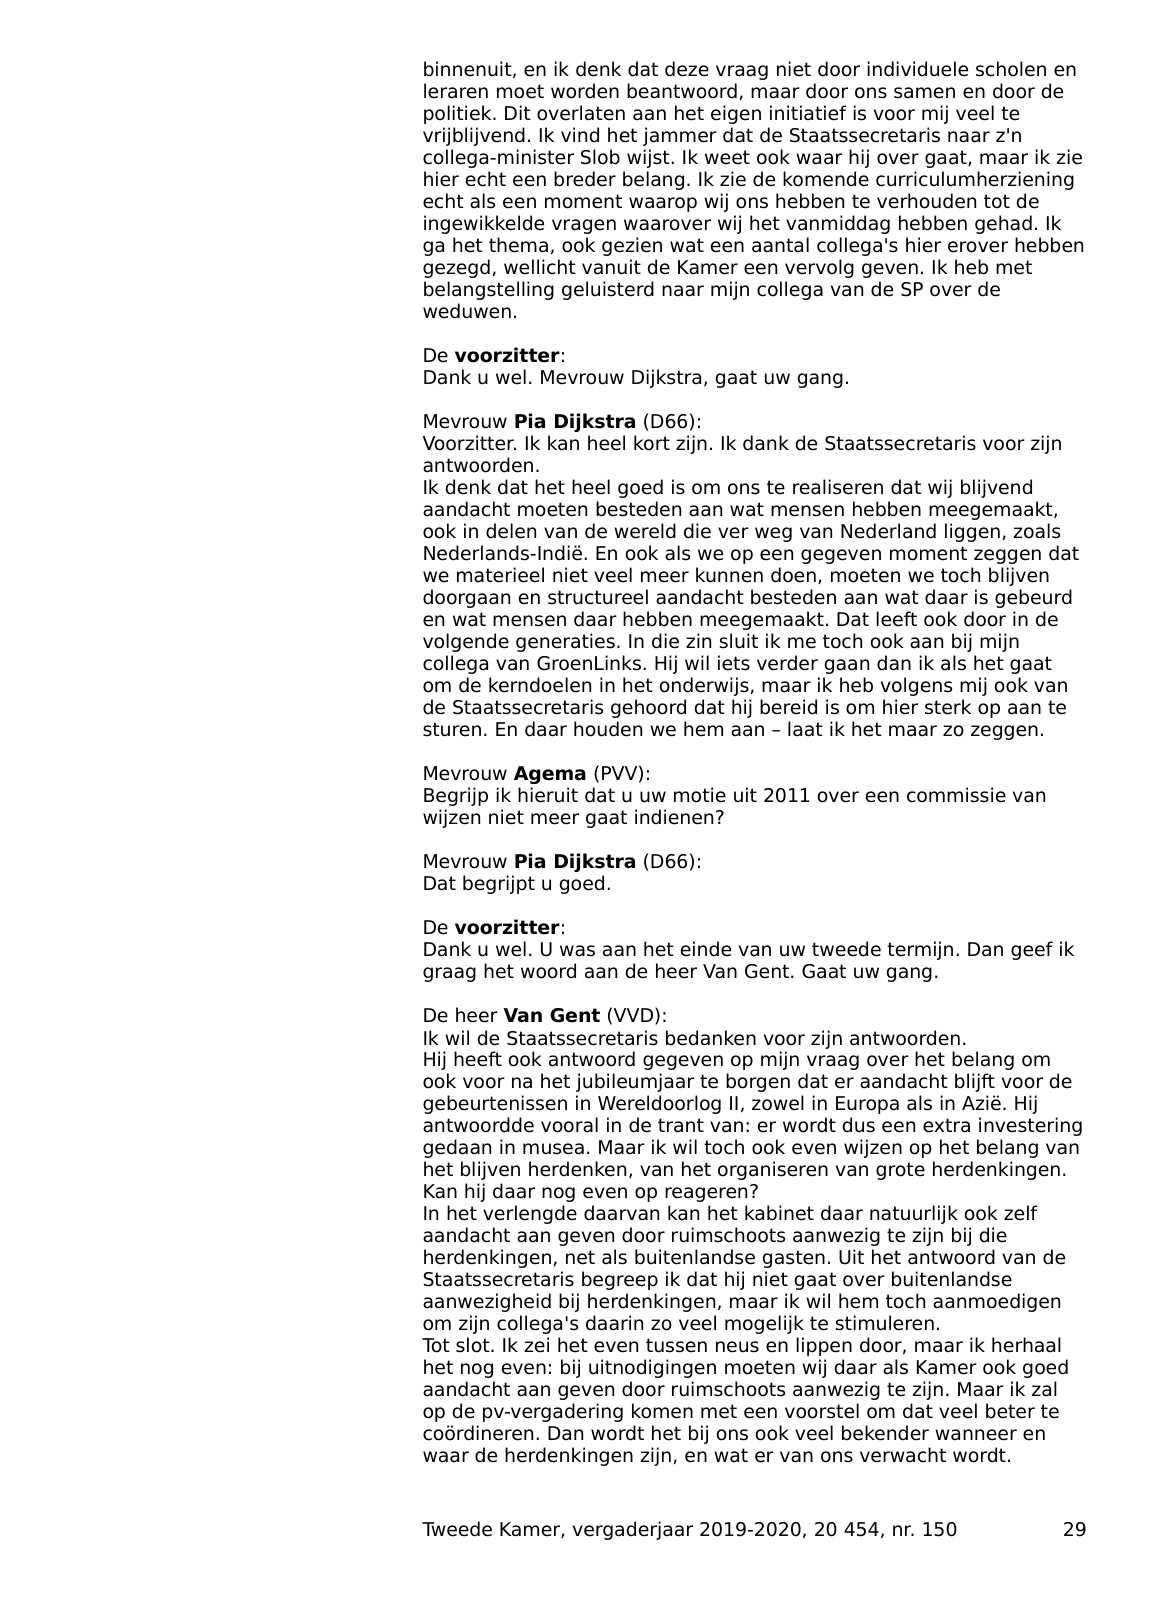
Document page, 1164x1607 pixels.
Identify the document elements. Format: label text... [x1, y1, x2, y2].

text Mevrouw Pia Dijkstra (D66): [422, 411, 1087, 433]
text Hij heeft ook antwoord gegeven op mijn vraag over het belang om ook voor na het jubileumjaar te borgen dat er aandacht blijft voor de gebeurtenissen in Wereldoorlog II, zowel in Europa als in Azië. Hij antwoordde vooral in de trant van: er wordt dus een extra investering gedaan in musea. Maar ik wil toch ook even wijzen op het belang van het blijven herdenken, van het organiseren van grote herdenkingen. Kan hij daar nog even op reageren? [422, 1049, 1087, 1203]
text Dank u wel. Mevrouw Dijkstra, gaat uw gang. [422, 367, 1087, 389]
text binnenuit, en ik denk dat deze vraag niet door individuele scholen en leraren moet worden beantwoord, maar door ons samen en door de politiek. Dit overlaten aan het eigen initiatief is voor mij veel te vrijblijvend. Ik vind het jammer dat de Staatssecretaris naar z'n collega-minister Slob wijst. Ik weet ook waar hij over gaat, maar ik zie hier echt een breder belang. Ik zie de komende curriculumherziening echt als een moment waarop wij ons hebben te verhouden tot de ingewikkelde vragen waarover wij het vanmiddag hebben gehad. Ik ga het thema, ook gezien wat een aantal collega's hier erover hebben gezegd, wellicht vanuit de Kamer een vervolg geven. Ik heb met belangstelling geluisterd naar mijn collega van de SP over de weduwen. [422, 59, 1087, 323]
text De voorzitter: [422, 917, 1087, 939]
text Tot slot. Ik zei het even tussen neus en lippen door, maar ik herhaal het nog even: bij uitnodigingen moeten wij daar als Kamer ook goed aandacht aan geven door ruimschoots aanwezig te zijn. Maar ik zal op de pv-vergadering komen met een voorstel om dat veel beter te coördineren. Dan wordt het bij ons ook veel bekender wanneer en waar de herdenkingen zijn, en wat er van ons verwacht wordt. [422, 1335, 1087, 1467]
text Begrijp ik hieruit dat u uw motie uit 2011 over een commissie van wijzen niet meer gaat indienen? [422, 785, 1087, 829]
text Dank u wel. U was aan het einde van uw tweede termijn. Dan geef ik graag het woord aan de heer Van Gent. Gaat uw gang. [422, 939, 1087, 983]
text Mevrouw Agema (PVV): [422, 763, 1087, 785]
text Voorzitter. Ik kan heel kort zijn. Ik dank de Staatssecretaris voor zijn antwoorden. [422, 433, 1087, 477]
text De voorzitter: [422, 345, 1087, 367]
text Mevrouw Pia Dijkstra (D66): [422, 851, 1087, 873]
text Ik wil de Staatssecretaris bedanken voor zijn antwoorden. [422, 1027, 1087, 1049]
text Dat begrijpt u goed. [422, 873, 1087, 895]
text De heer Van Gent (VVD): [422, 1005, 1087, 1027]
text In het verlengde daarvan kan het kabinet daar natuurlijk ook zelf aandacht aan geven door ruimschoots aanwezig te zijn bij die herdenkingen, net als buitenlandse gasten. Uit het antwoord van de Staatssecretaris begreep ik dat hij niet gaat over buitenlandse aanwezigheid bij herdenkingen, maar ik wil hem toch aanmoedigen om zijn collega's daarin zo veel mogelijk te stimuleren. [422, 1203, 1087, 1335]
text Ik denk dat het heel goed is om ons te realiseren dat wij blijvend aandacht moeten besteden aan wat mensen hebben meegemaakt, ook in delen van de wereld die ver weg van Nederland liggen, zoals Nederlands-Indië. En ook als we op een gegeven moment zeggen dat we materieel niet veel meer kunnen doen, moeten we toch blijven doorgaan en structureel aandacht besteden aan wat daar is gebeurd en wat mensen daar hebben meegemaakt. Dat leeft ook door in de volgende generaties. In die zin sluit ik me toch ook aan bij mijn collega van GroenLinks. Hij wil iets verder gaan dan ik als het gaat om de kerndoelen in het onderwijs, maar ik heb volgens mij ook van de Staatssecretaris gehoord dat hij bereid is om hier sterk op aan te sturen. En daar houden we hem aan – laat ik het maar zo zeggen. [422, 477, 1087, 741]
